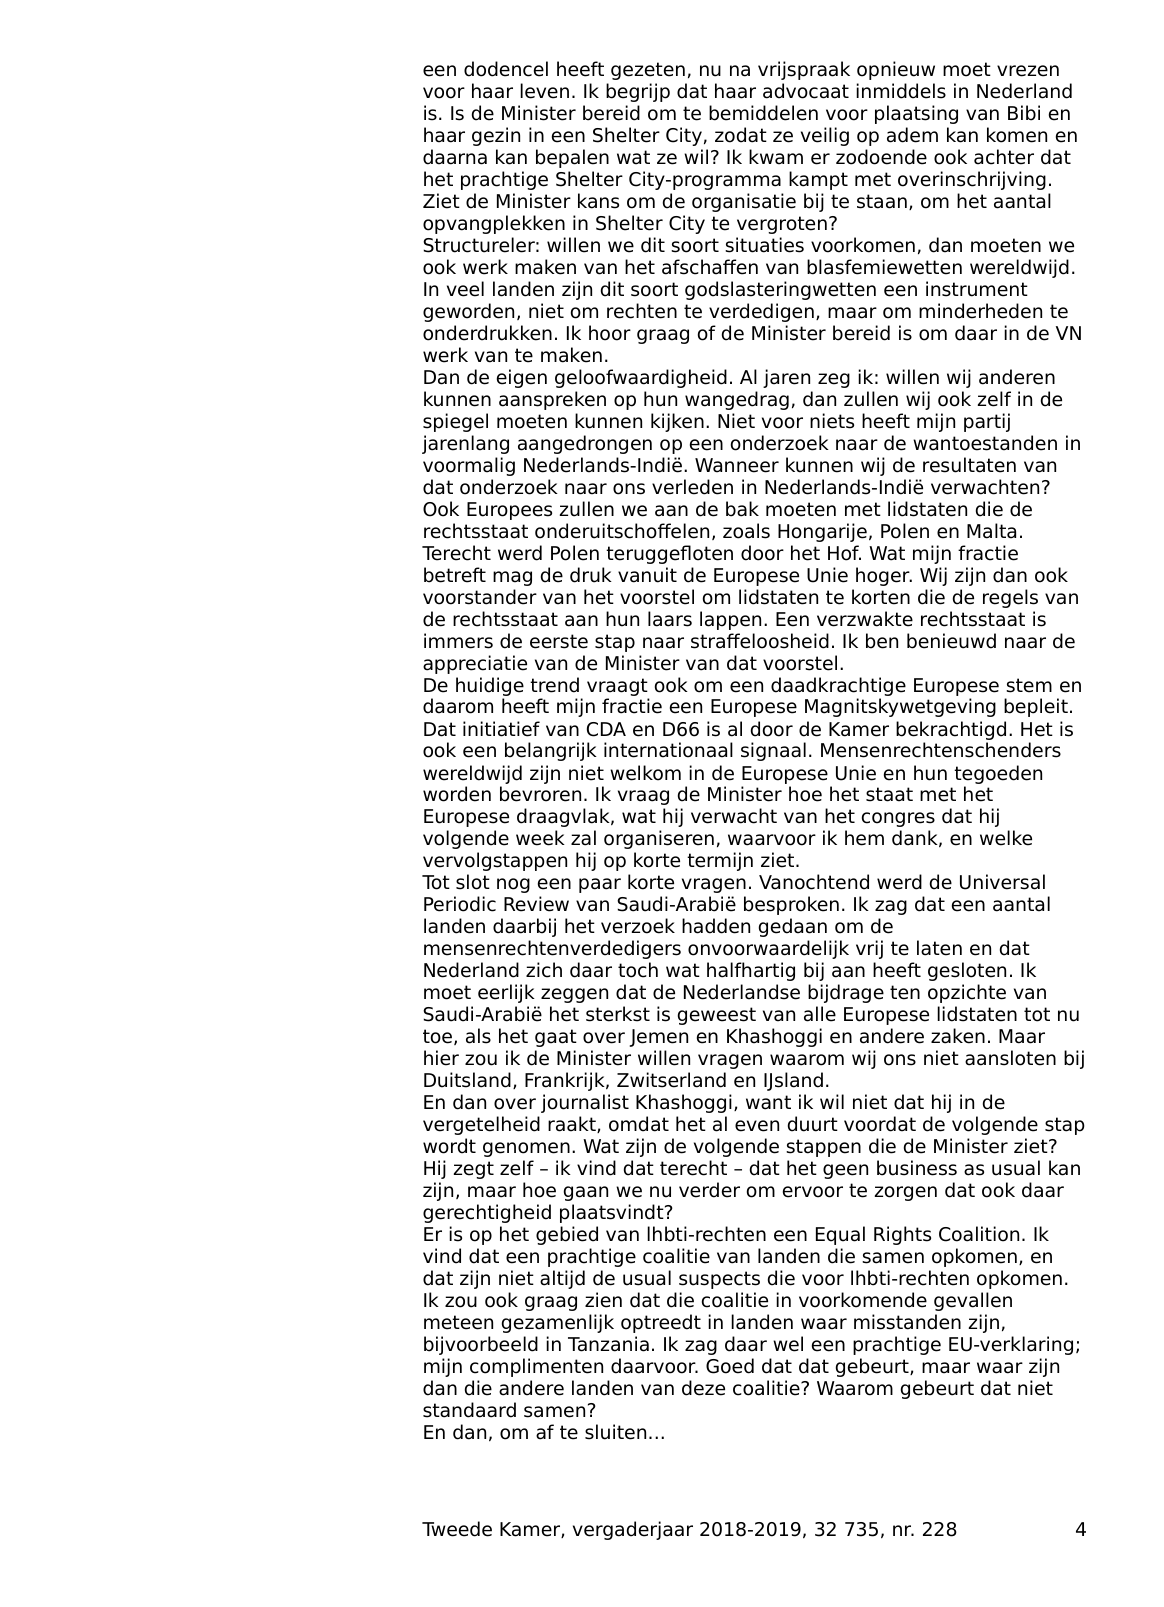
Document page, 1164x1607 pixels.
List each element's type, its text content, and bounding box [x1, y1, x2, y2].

text Ook Europees zullen we aan de bak moeten met lidstaten die de rechtsstaat onderuitschoffelen, zoals Hongarije, Polen en Malta. Terecht werd Polen teruggefloten door het Hof. Wat mijn fractie betreft mag de druk vanuit de Europese Unie hoger. Wij zijn dan ook voorstander van het voorstel om lidstaten te korten die de regels van de rechtsstaat aan hun laars lappen. Een verzwakte rechtsstaat is immers de eerste stap naar straffeloosheid. Ik ben benieuwd naar de appreciatie van de Minister van dat voorstel. [422, 499, 1087, 674]
text Structureler: willen we dit soort situaties voorkomen, dan moeten we ook werk maken van het afschaffen van blasfemiewetten wereldwijd. In veel landen zijn dit soort godslasteringwetten een instrument geworden, niet om rechten te verdedigen, maar om minderheden te onderdrukken. Ik hoor graag of de Minister bereid is om daar in de VN werk van te maken. [422, 235, 1087, 367]
text Dan de eigen geloofwaardigheid. Al jaren zeg ik: willen wij anderen kunnen aanspreken op hun wangedrag, dan zullen wij ook zelf in de spiegel moeten kunnen kijken. Niet voor niets heeft mijn partij jarenlang aangedrongen op een onderzoek naar de wantoestanden in voormalig Nederlands-Indië. Wanneer kunnen wij de resultaten van dat onderzoek naar ons verleden in Nederlands-Indië verwachten? [422, 367, 1087, 499]
text En dan over journalist Khashoggi, want ik wil niet dat hij in de vergetelheid raakt, omdat het al even duurt voordat de volgende stap wordt genomen. Wat zijn de volgende stappen die de Minister ziet? Hij zegt zelf – ik vind dat terecht – dat het geen business as usual kan zijn, maar hoe gaan we nu verder om ervoor te zorgen dat ook daar gerechtigheid plaatsvindt? [422, 1092, 1087, 1224]
text En dan, om af te sluiten... [422, 1422, 1087, 1444]
text Er is op het gebied van lhbti-rechten een Equal Rights Coalition. Ik vind dat een prachtige coalitie van landen die samen opkomen, en dat zijn niet altijd de usual suspects die voor lhbti-rechten opkomen. Ik zou ook graag zien dat die coalitie in voorkomende gevallen meteen gezamenlijk optreedt in landen waar misstanden zijn, bijvoorbeeld in Tanzania. Ik zag daar wel een prachtige EU-verklaring; mijn complimenten daarvoor. Goed dat dat gebeurt, maar waar zijn dan die andere landen van deze coalitie? Waarom gebeurt dat niet standaard samen? [422, 1224, 1087, 1422]
text Tot slot nog een paar korte vragen. Vanochtend werd de Universal Periodic Review van Saudi-Arabië besproken. Ik zag dat een aantal landen daarbij het verzoek hadden gedaan om de mensenrechtenverdedigers onvoorwaardelijk vrij te laten en dat Nederland zich daar toch wat halfhartig bij aan heeft gesloten. Ik moet eerlijk zeggen dat de Nederlandse bijdrage ten opzichte van Saudi-Arabië het sterkst is geweest van alle Europese lidstaten tot nu toe, als het gaat over Jemen en Khashoggi en andere zaken. Maar hier zou ik de Minister willen vragen waarom wij ons niet aansloten bij Duitsland, Frankrijk, Zwitserland en IJsland. [422, 872, 1087, 1092]
text De huidige trend vraagt ook om een daadkrachtige Europese stem en daarom heeft mijn fractie een Europese Magnitskywetgeving bepleit. Dat initiatief van CDA en D66 is al door de Kamer bekrachtigd. Het is ook een belangrijk internationaal signaal. Mensenrechtenschenders wereldwijd zijn niet welkom in de Europese Unie en hun tegoeden worden bevroren. Ik vraag de Minister hoe het staat met het Europese draagvlak, wat hij verwacht van het congres dat hij volgende week zal organiseren, waarvoor ik hem dank, en welke vervolgstappen hij op korte termijn ziet. [422, 674, 1087, 872]
text een dodencel heeft gezeten, nu na vrijspraak opnieuw moet vrezen voor haar leven. Ik begrijp dat haar advocaat inmiddels in Nederland is. Is de Minister bereid om te bemiddelen voor plaatsing van Bibi en haar gezin in een Shelter City, zodat ze veilig op adem kan komen en daarna kan bepalen wat ze wil? Ik kwam er zodoende ook achter dat het prachtige Shelter City-programma kampt met overinschrijving. Ziet de Minister kans om de organisatie bij te staan, om het aantal opvangplekken in Shelter City te vergroten? [422, 59, 1087, 235]
